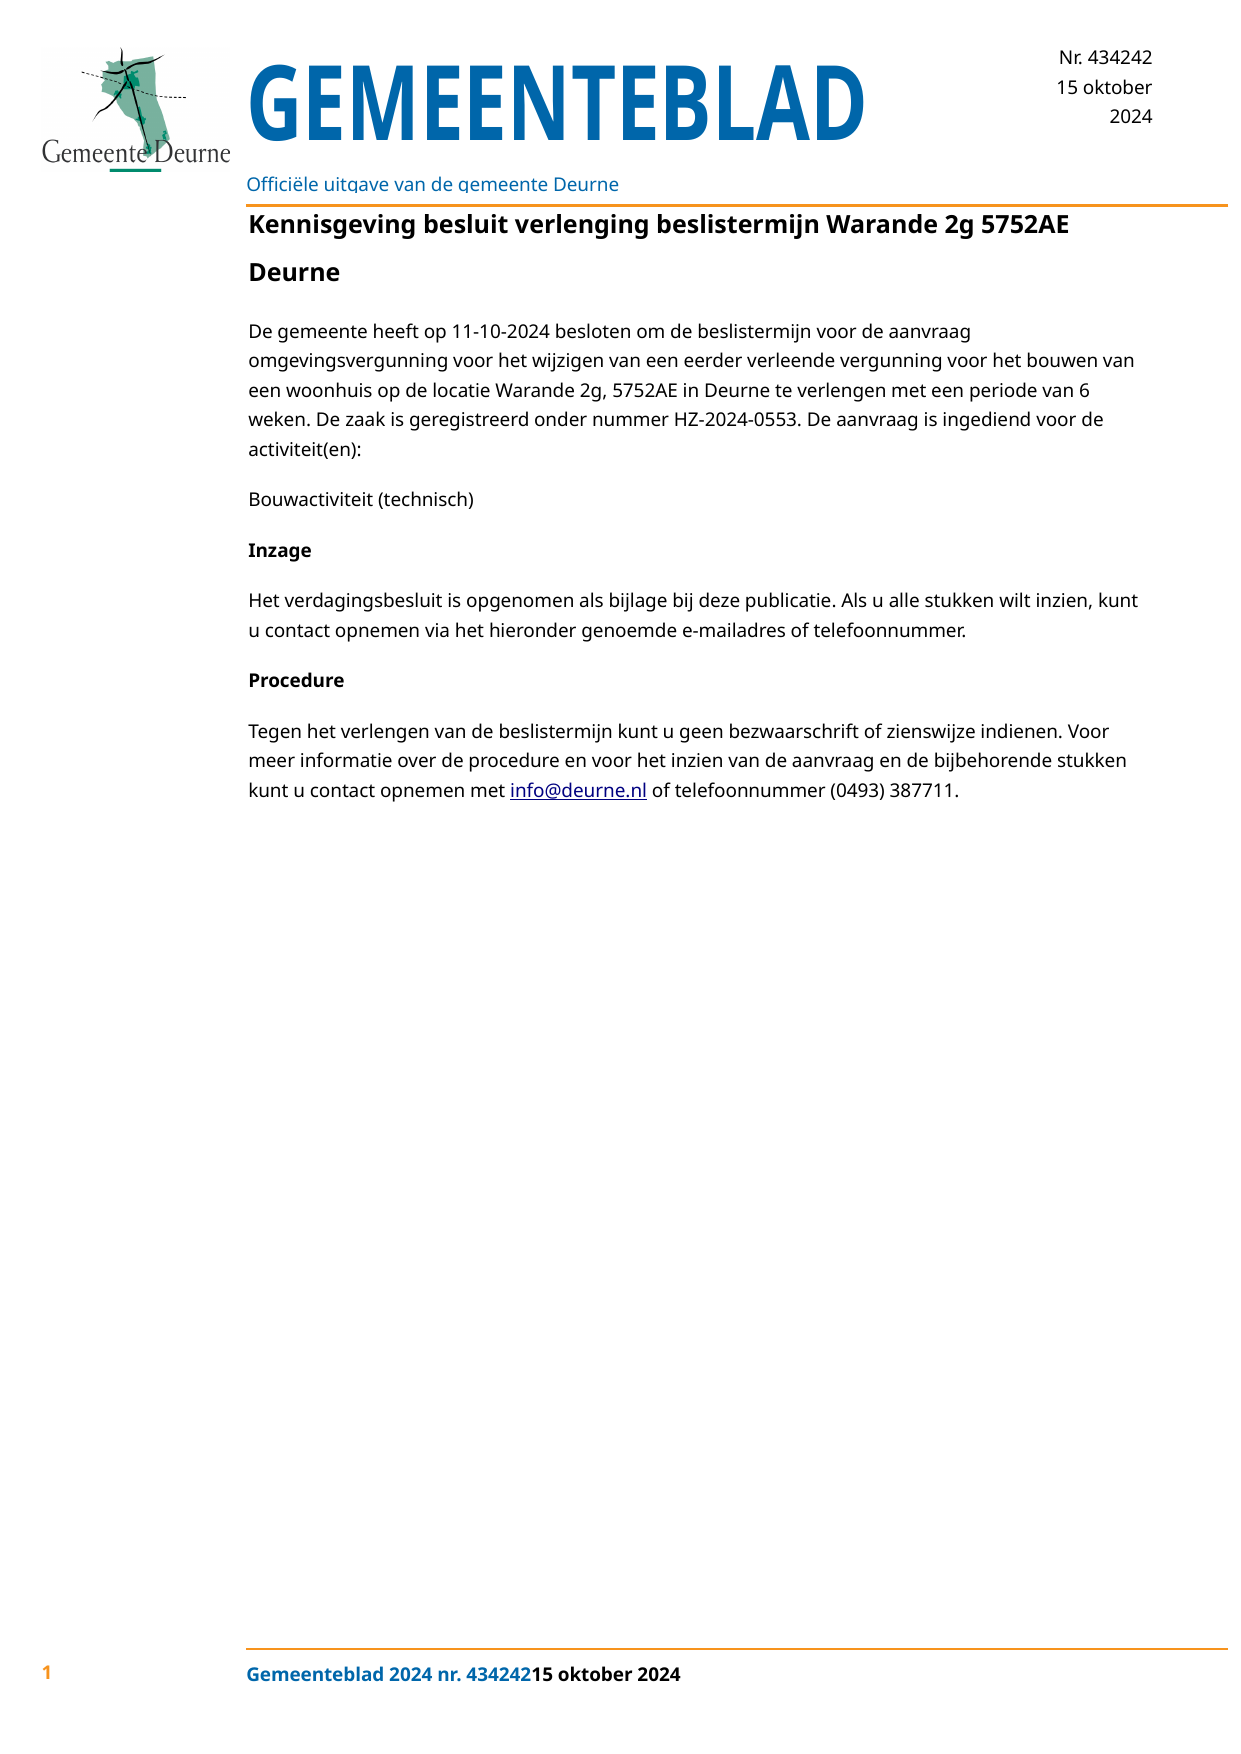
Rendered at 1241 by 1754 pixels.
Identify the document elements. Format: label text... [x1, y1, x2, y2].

text Kennisgeving besluit verlenging beslistermijn Warande 2g 5752AE Deurne [248, 207, 1152, 288]
text Inzage [248, 537, 1152, 563]
text De gemeente heeft op 11-10-2024 besloten om de beslistermijn voor de aanvraag omgevingsvergunning voor het wijzigen van een eerder verleende vergunning voor het bouwen van een woonhuis op de locatie Warande 2g, 5752AE in Deurne te verlengen met een periode van 6 weken. De zaak is geregistreerd onder nummer HZ-2024-0553. De aanvraag is ingediend voor de activiteit(en): [248, 318, 1152, 462]
text Bouwactiviteit (technisch) [248, 487, 1152, 512]
text Tegen het verlengen van de beslistermijn kunt u geen bezwaarschrift of zienswijze indienen. Voor meer informatie over de procedure en voor het inzien van de aanvraag en de bijbehorende stukken kunt u contact opnemen met info@deurne.nl of telefoonnummer (0493) 387711. [248, 718, 1152, 803]
picture [41, 47, 231, 172]
text Het verdagingsbesluit is opgenomen als bijlage bij deze publicatie. Als u alle stukken wilt inzien, kunt u contact opnemen via het hieronder genoemde e-mailadres of telefoonnummer. [248, 587, 1152, 643]
text Procedure [248, 667, 1152, 693]
